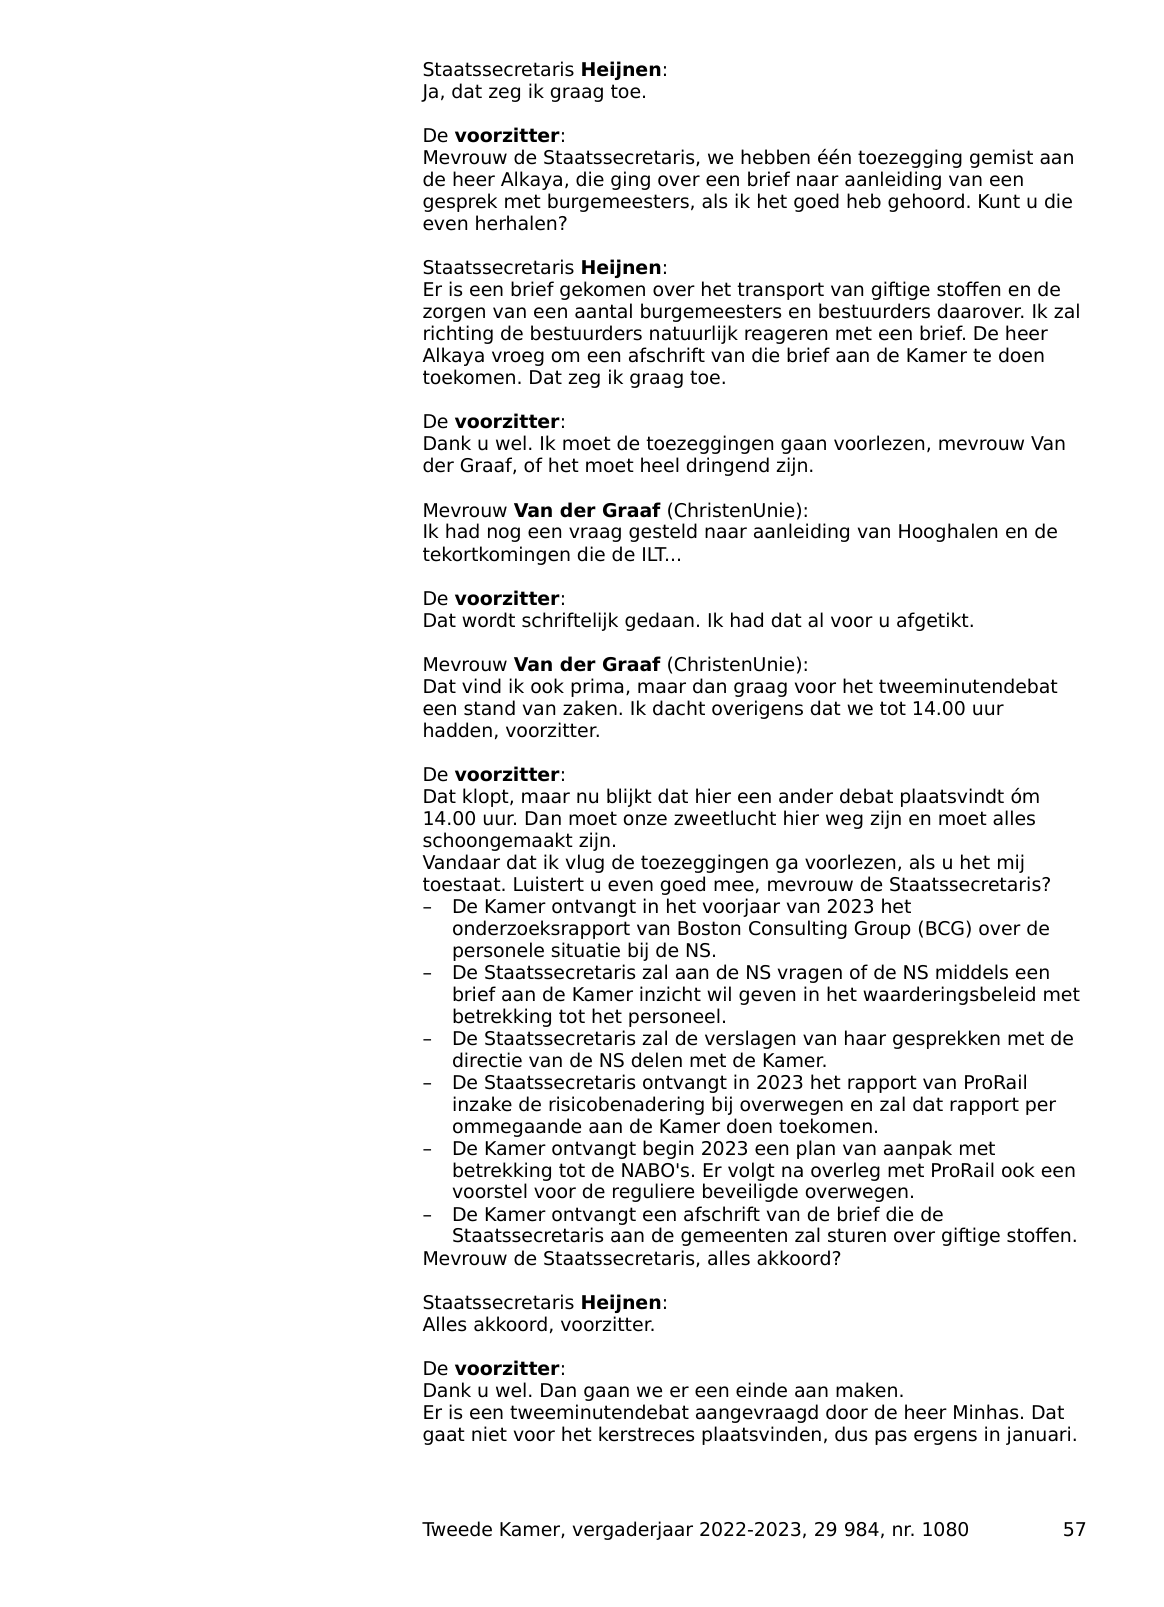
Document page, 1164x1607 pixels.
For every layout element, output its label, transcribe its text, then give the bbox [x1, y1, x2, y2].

text Staatssecretaris Heijnen: [422, 257, 1087, 279]
text Er is een brief gekomen over het transport van giftige stoffen en de zorgen van een aantal burgemeesters en bestuurders daarover. Ik zal richting de bestuurders natuurlijk reageren met een brief. De heer Alkaya vroeg om een afschrift van die brief aan de Kamer te doen toekomen. Dat zeg ik graag toe. [422, 279, 1087, 389]
text Er is een tweeminutendebat aangevraagd door de heer Minhas. Dat gaat niet voor het kerstreces plaatsvinden, dus pas ergens in januari. [422, 1402, 1087, 1446]
text – De Kamer ontvangt begin 2023 een plan van aanpak met betrekking tot de NABO's. Er volgt na overleg met ProRail ook een voorstel voor de reguliere beveiligde overwegen. [422, 1137, 1087, 1203]
text Mevrouw Van der Graaf (ChristenUnie): [422, 654, 1087, 676]
text Mevrouw Van der Graaf (ChristenUnie): [422, 499, 1087, 521]
text Mevrouw de Staatssecretaris, we hebben één toezegging gemist aan de heer Alkaya, die ging over een brief naar aanleiding van een gesprek met burgemeesters, als ik het goed heb gehoord. Kunt u die even herhalen? [422, 147, 1087, 235]
text De voorzitter: [422, 764, 1087, 786]
text Dat vind ik ook prima, maar dan graag voor het tweeminutendebat een stand van zaken. Ik dacht overigens dat we tot 14.00 uur hadden, voorzitter. [422, 676, 1087, 742]
text – De Kamer ontvangt een afschrift van de brief die de Staatssecretaris aan de gemeenten zal sturen over giftige stoffen. [422, 1203, 1087, 1247]
text Dat klopt, maar nu blijkt dat hier een ander debat plaatsvindt óm 14.00 uur. Dan moet onze zweetlucht hier weg zijn en moet alles schoongemaakt zijn. [422, 786, 1087, 852]
text Ja, dat zeg ik graag toe. [422, 81, 1087, 103]
text – De Staatssecretaris ontvangt in 2023 het rapport van ProRail inzake de risicobenadering bij overwegen en zal dat rapport per ommegaande aan de Kamer doen toekomen. [422, 1072, 1087, 1137]
text – De Staatssecretaris zal aan de NS vragen of de NS middels een brief aan de Kamer inzicht wil geven in het waarderingsbeleid met betrekking tot het personeel. [422, 962, 1087, 1028]
text – De Staatssecretaris zal de verslagen van haar gesprekken met de directie van de NS delen met de Kamer. [422, 1028, 1087, 1072]
text Dank u wel. Ik moet de toezeggingen gaan voorlezen, mevrouw Van der Graaf, of het moet heel dringend zijn. [422, 433, 1087, 477]
text Staatssecretaris Heijnen: [422, 1292, 1087, 1313]
text Alles akkoord, voorzitter. [422, 1313, 1087, 1336]
text De voorzitter: [422, 125, 1087, 147]
text Vandaar dat ik vlug de toezeggingen ga voorlezen, als u het mij toestaat. Luistert u even goed mee, mevrouw de Staatssecretaris? [422, 852, 1087, 896]
text De voorzitter: [422, 1358, 1087, 1380]
text Mevrouw de Staatssecretaris, alles akkoord? [422, 1247, 1087, 1269]
text Ik had nog een vraag gesteld naar aanleiding van Hooghalen en de tekortkomingen die de ILT... [422, 521, 1087, 565]
text De voorzitter: [422, 588, 1087, 609]
text Dank u wel. Dan gaan we er een einde aan maken. [422, 1380, 1087, 1402]
text De voorzitter: [422, 411, 1087, 433]
text Dat wordt schriftelijk gedaan. Ik had dat al voor u afgetikt. [422, 609, 1087, 632]
text – De Kamer ontvangt in het voorjaar van 2023 het onderzoeksrapport van Boston Consulting Group (BCG) over de personele situatie bij de NS. [422, 896, 1087, 962]
text Staatssecretaris Heijnen: [422, 59, 1087, 81]
